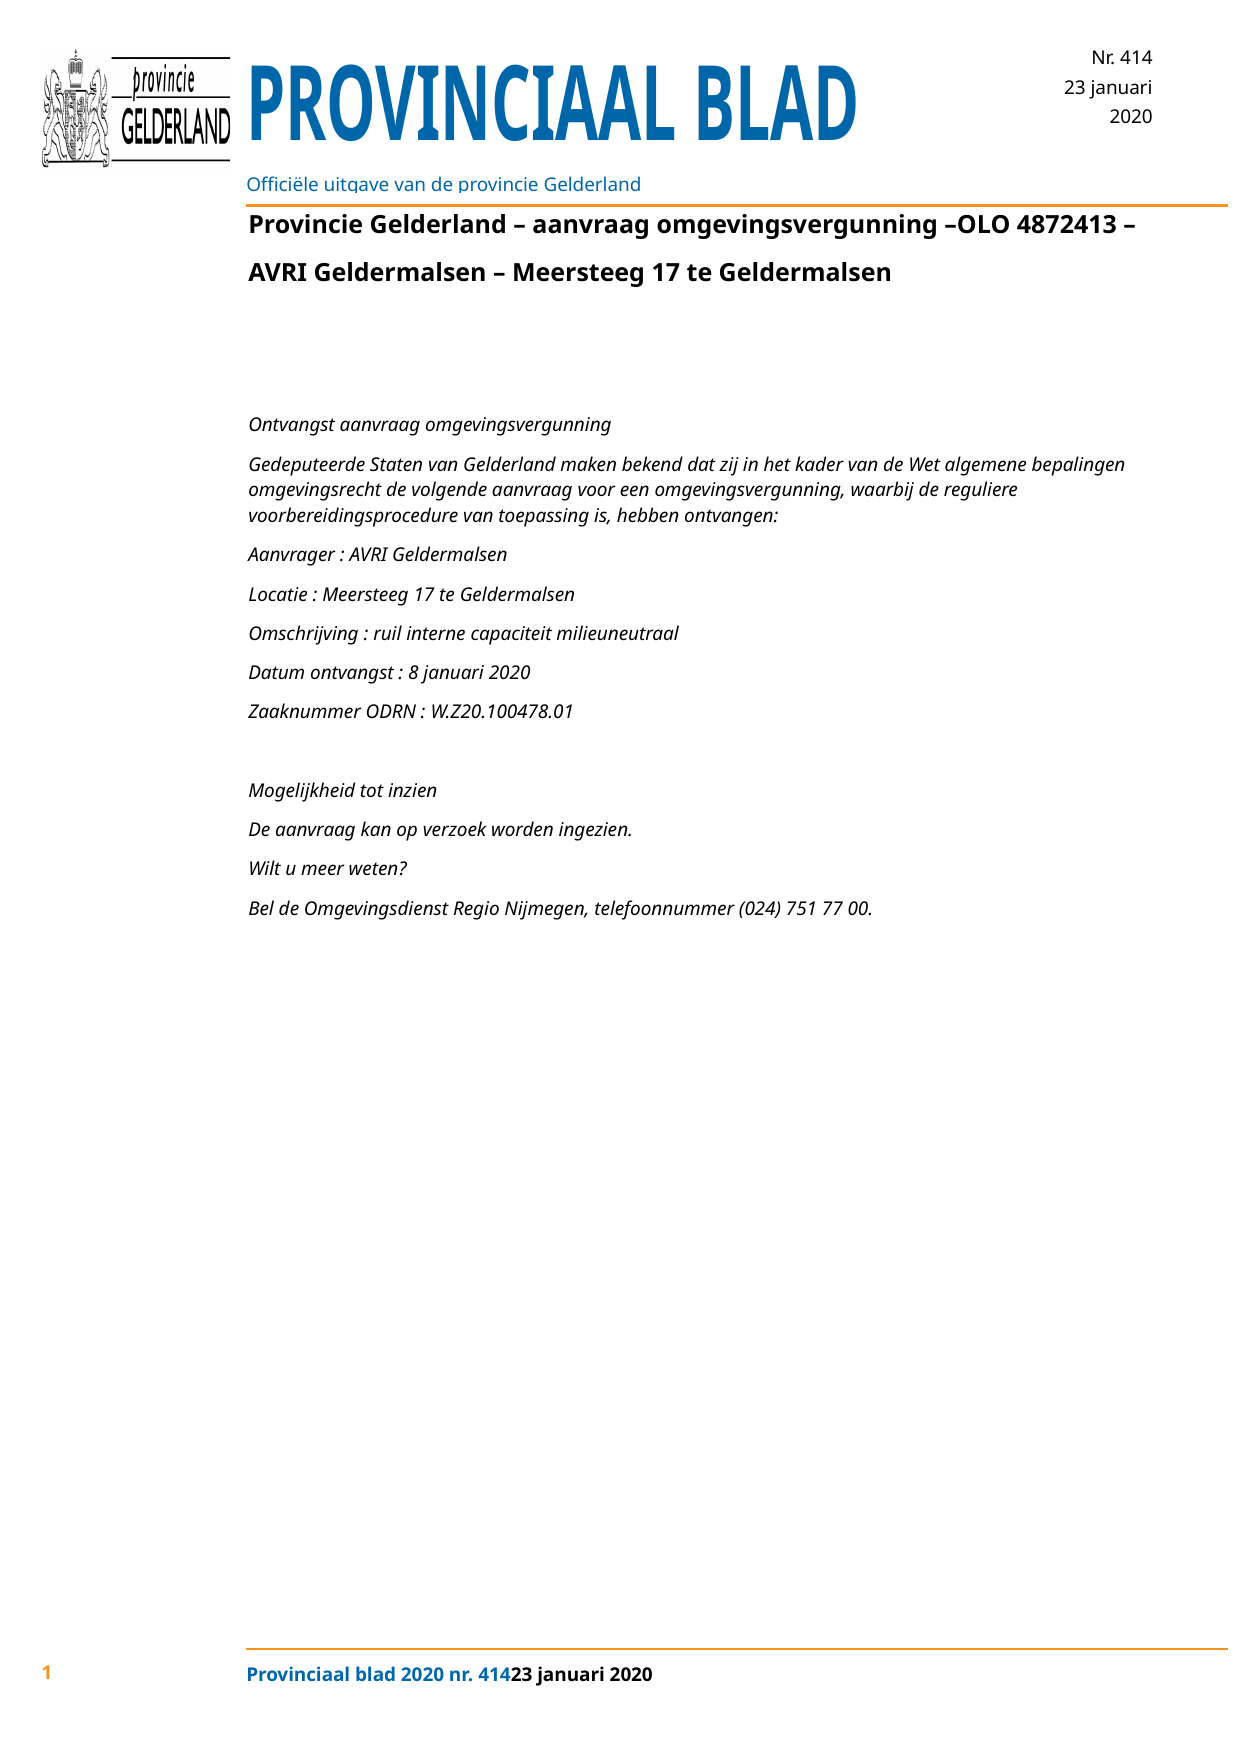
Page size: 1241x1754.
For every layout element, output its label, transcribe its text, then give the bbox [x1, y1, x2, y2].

text Bel de Omgevingsdienst Regio Nijmegen, telefoonnummer (024) 751 77 00. [248, 895, 1152, 921]
text Aanvrager : AVRI Geldermalsen [248, 541, 1152, 567]
text Provincie Gelderland – aanvraag omgevingsvergunning –OLO 4872413 – AVRI Geldermalsen – Meersteeg 17 te Geldermalsen [248, 207, 1152, 288]
text Datum ontvangst : 8 januari 2020 [248, 659, 1152, 685]
text Omschrijving : ruil interne capaciteit milieuneutraal [248, 620, 1152, 646]
text Mogelijkheid tot inzien [248, 777, 1152, 803]
text De aanvraag kan op verzoek worden ingezien. [248, 816, 1152, 842]
text Wilt u meer weten? [248, 856, 1152, 881]
picture [41, 47, 231, 172]
text Ontvangst aanvraag omgevingsvergunning [248, 411, 1152, 437]
text Zaaknummer ODRN : W.Z20.100478.01 [248, 698, 1152, 724]
text Gedeputeerde Staten van Gelderland maken bekend dat zij in het kader van de Wet algemene bepalingen omgevingsrecht de volgende aanvraag voor een omgevingsvergunning, waarbij de reguliere voorbereidingsprocedure van toepassing is, hebben ontvangen: [248, 451, 1152, 528]
text Locatie : Meersteeg 17 te Geldermalsen [248, 581, 1152, 606]
